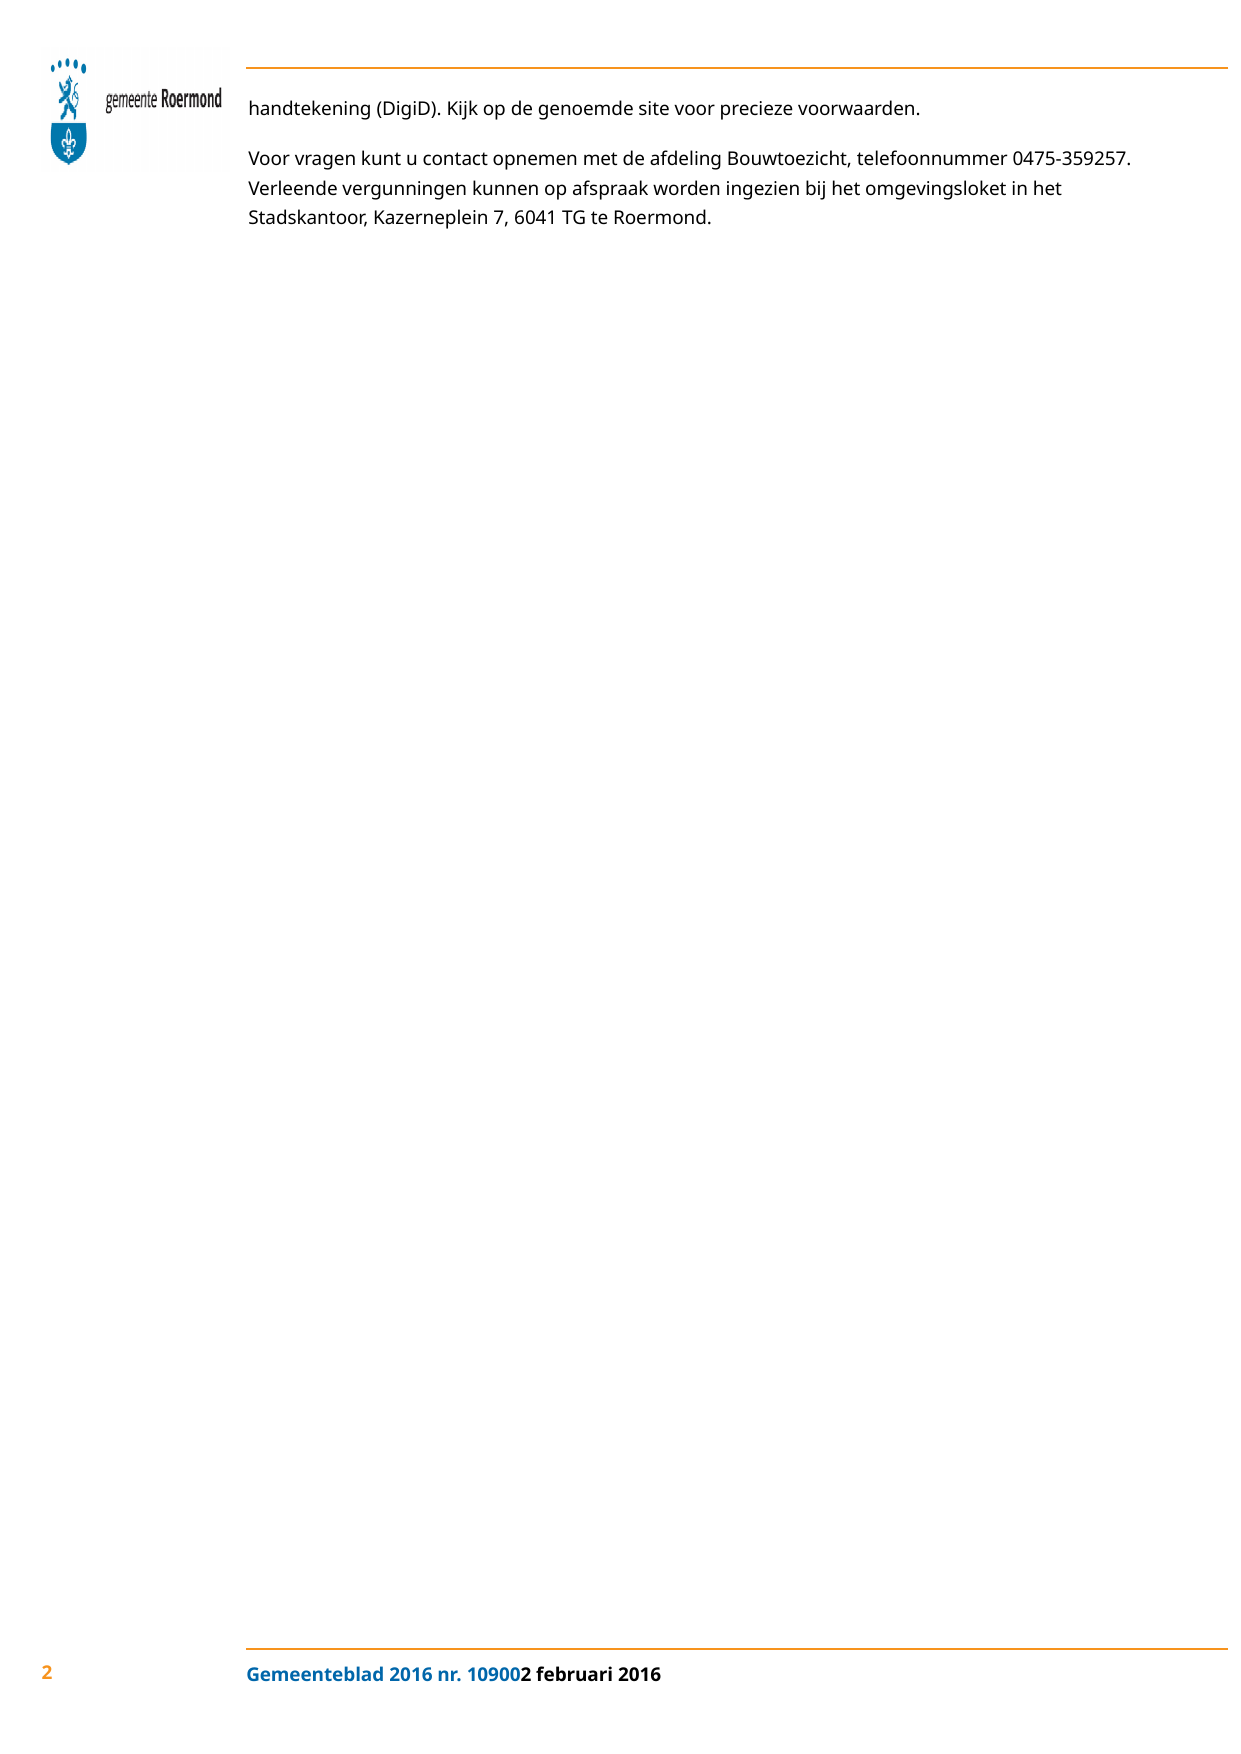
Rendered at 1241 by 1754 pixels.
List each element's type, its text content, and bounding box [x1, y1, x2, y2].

text Voor vragen kunt u contact opnemen met de afdeling Bouwtoezicht, telefoonnummer 0475-359257. Verleende vergunningen kunnen op afspraak worden ingezien bij het omgevingsloket in het Stadskantoor, Kazerneplein 7, 6041 TG te Roermond. [248, 145, 1152, 230]
text handtekening (DigiD). Kijk op de genoemde site voor precieze voorwaarden. [248, 95, 1152, 121]
picture [41, 47, 231, 172]
